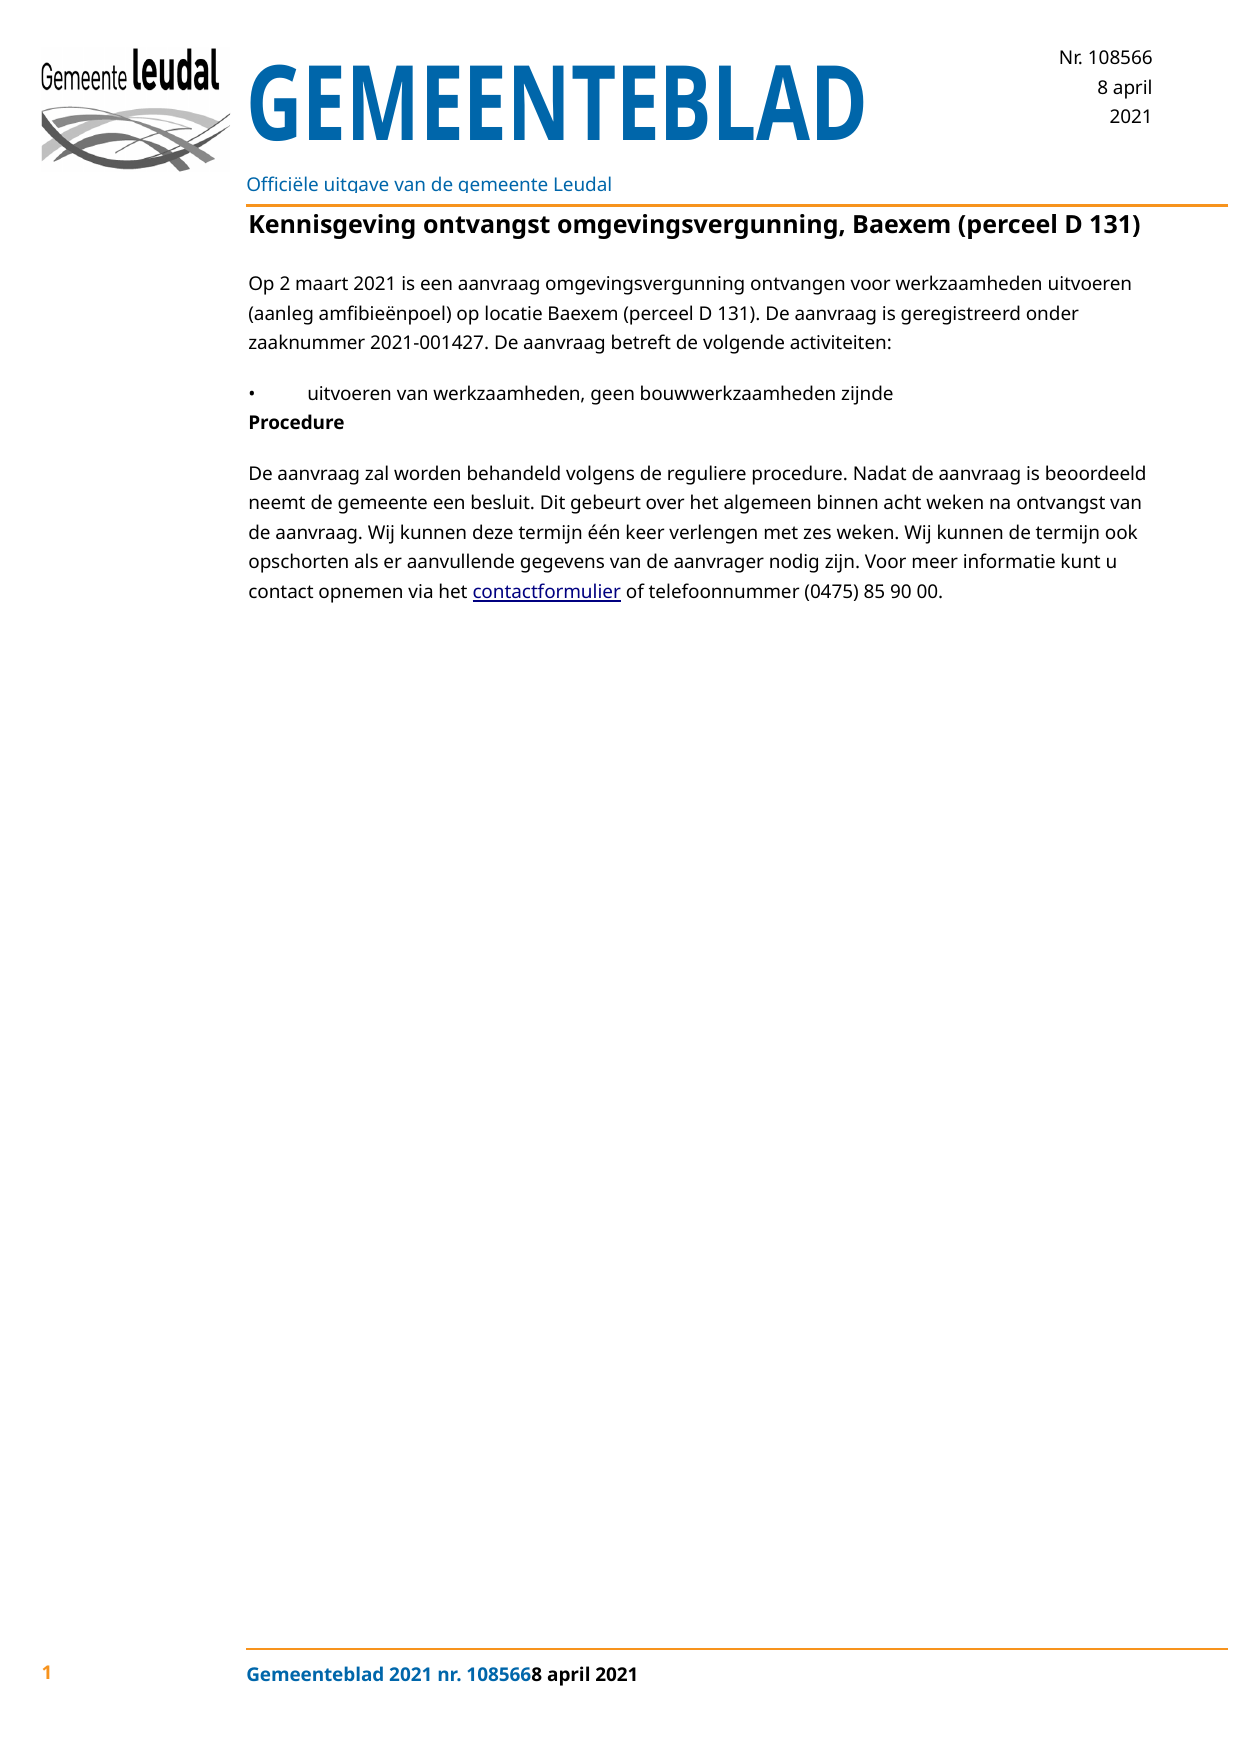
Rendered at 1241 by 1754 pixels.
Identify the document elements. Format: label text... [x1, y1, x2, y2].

text Kennisgeving ontvangst omgevingsvergunning, Baexem (perceel D 131) [248, 207, 1152, 241]
text Op 2 maart 2021 is een aanvraag omgevingsvergunning ontvangen voor werkzaamheden uitvoeren (aanleg amfibieënpoel) op locatie Baexem (perceel D 131). De aanvraag is geregistreerd onder zaaknummer 2021-001427. De aanvraag betreft de volgende activiteiten: [248, 270, 1152, 355]
picture [41, 47, 231, 172]
text De aanvraag zal worden behandeld volgens de reguliere procedure. Nadat de aanvraag is beoordeeld neemt de gemeente een besluit. Dit gebeurt over het algemeen binnen acht weken na ontvangst van de aanvraag. Wij kunnen deze termijn één keer verlengen met zes weken. Wij kunnen de termijn ook opschorten als er aanvullende gegevens van de aanvrager nodig zijn. Voor meer informatie kunt u contact opnemen via het contactformulier of telefoonnummer (0475) 85 90 00. [248, 460, 1152, 604]
list uitvoeren van werkzaamheden, geen bouwwerkzaamheden zijnde [248, 380, 1152, 406]
text Procedure [248, 409, 1152, 435]
